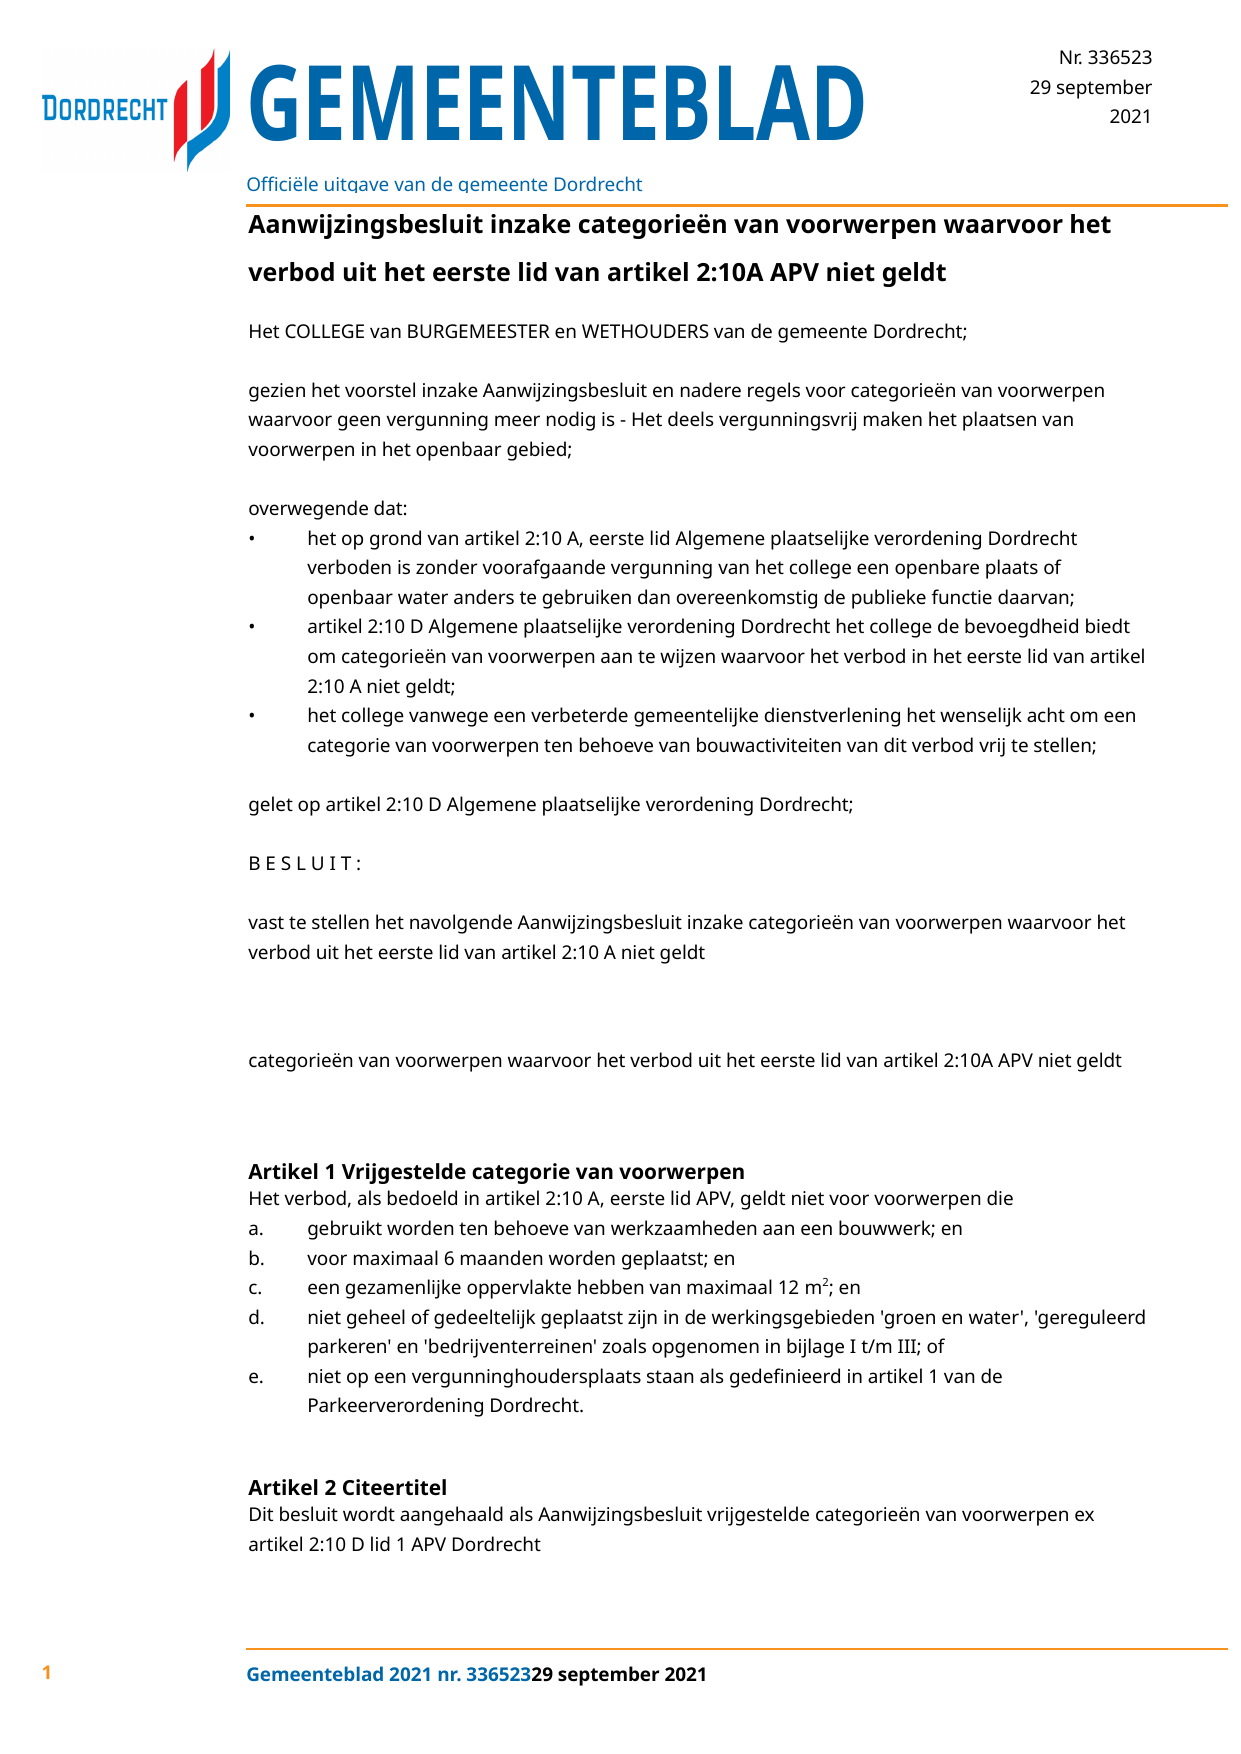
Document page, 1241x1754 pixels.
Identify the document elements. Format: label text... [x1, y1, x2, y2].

picture [41, 47, 231, 172]
text Dit besluit wordt aangehaald als Aanwijzingsbesluit vrijgestelde categorieën van voorwerpen ex artikel 2:10 D lid 1 APV Dordrecht [248, 1501, 1152, 1556]
list niet op een vergunninghoudersplaats staan als gedefinieerd in artikel 1 van de Parkeerverordening Dordrecht. [248, 1363, 1152, 1418]
text Aanwijzingsbesluit inzake categorieën van voorwerpen waarvoor het verbod uit het eerste lid van artikel 2:10A APV niet geldt [248, 207, 1152, 288]
text vast te stellen het navolgende Aanwijzingsbesluit inzake categorieën van voorwerpen waarvoor het verbod uit het eerste lid van artikel 2:10 A niet geldt [248, 909, 1152, 965]
list voor maximaal 6 maanden worden geplaatst; en [248, 1245, 1152, 1271]
text gezien het voorstel inzake Aanwijzingsbesluit en nadere regels voor categorieën van voorwerpen waarvoor geen vergunning meer nodig is - Het deels vergunningsvrij maken het plaatsen van voorwerpen in het openbaar gebied; [248, 377, 1152, 462]
text overwegende dat: [248, 495, 1152, 521]
text B E S L U I T : [248, 850, 1152, 876]
text categorieën van voorwerpen waarvoor het verbod uit het eerste lid van artikel 2:10A APV niet geldt [248, 1048, 1152, 1073]
text Artikel 2 Citeertitel [248, 1473, 1152, 1501]
list het college vanwege een verbeterde gemeentelijke dienstverlening het wenselijk acht om een categorie van voorwerpen ten behoeve van bouwactiviteiten van dit verbod vrij te stellen; [248, 702, 1152, 758]
list artikel 2:10 D Algemene plaatselijke verordening Dordrecht het college de bevoegdheid biedt om categorieën van voorwerpen aan te wijzen waarvoor het verbod in het eerste lid van artikel 2:10 A niet geldt; [248, 614, 1152, 699]
list het op grond van artikel 2:10 A, eerste lid Algemene plaatselijke verordening Dordrecht verboden is zonder voorafgaande vergunning van het college een openbare plaats of openbaar water anders te gebruiken dan overeenkomstig de publieke functie daarvan; [248, 525, 1152, 610]
text gelet op artikel 2:10 D Algemene plaatselijke verordening Dordrecht; [248, 791, 1152, 817]
list niet geheel of gedeeltelijk geplaatst zijn in de werkingsgebieden 'groen en water', 'gereguleerd parkeren' en 'bedrijventerreinen' zoals opgenomen in bijlage I t/m III; of [248, 1304, 1152, 1359]
list een gezamenlijke oppervlakte hebben van maximaal 12 m2; en [248, 1274, 1152, 1300]
text Het COLLEGE van BURGEMEESTER en WETHOUDERS van de gemeente Dordrecht; [248, 318, 1152, 344]
text Artikel 1 Vrijgestelde categorie van voorwerpen [248, 1157, 1152, 1186]
list gebruikt worden ten behoeve van werkzaamheden aan een bouwwerk; en [248, 1215, 1152, 1241]
text Het verbod, als bedoeld in artikel 2:10 A, eerste lid APV, geldt niet voor voorwerpen die [248, 1186, 1152, 1211]
